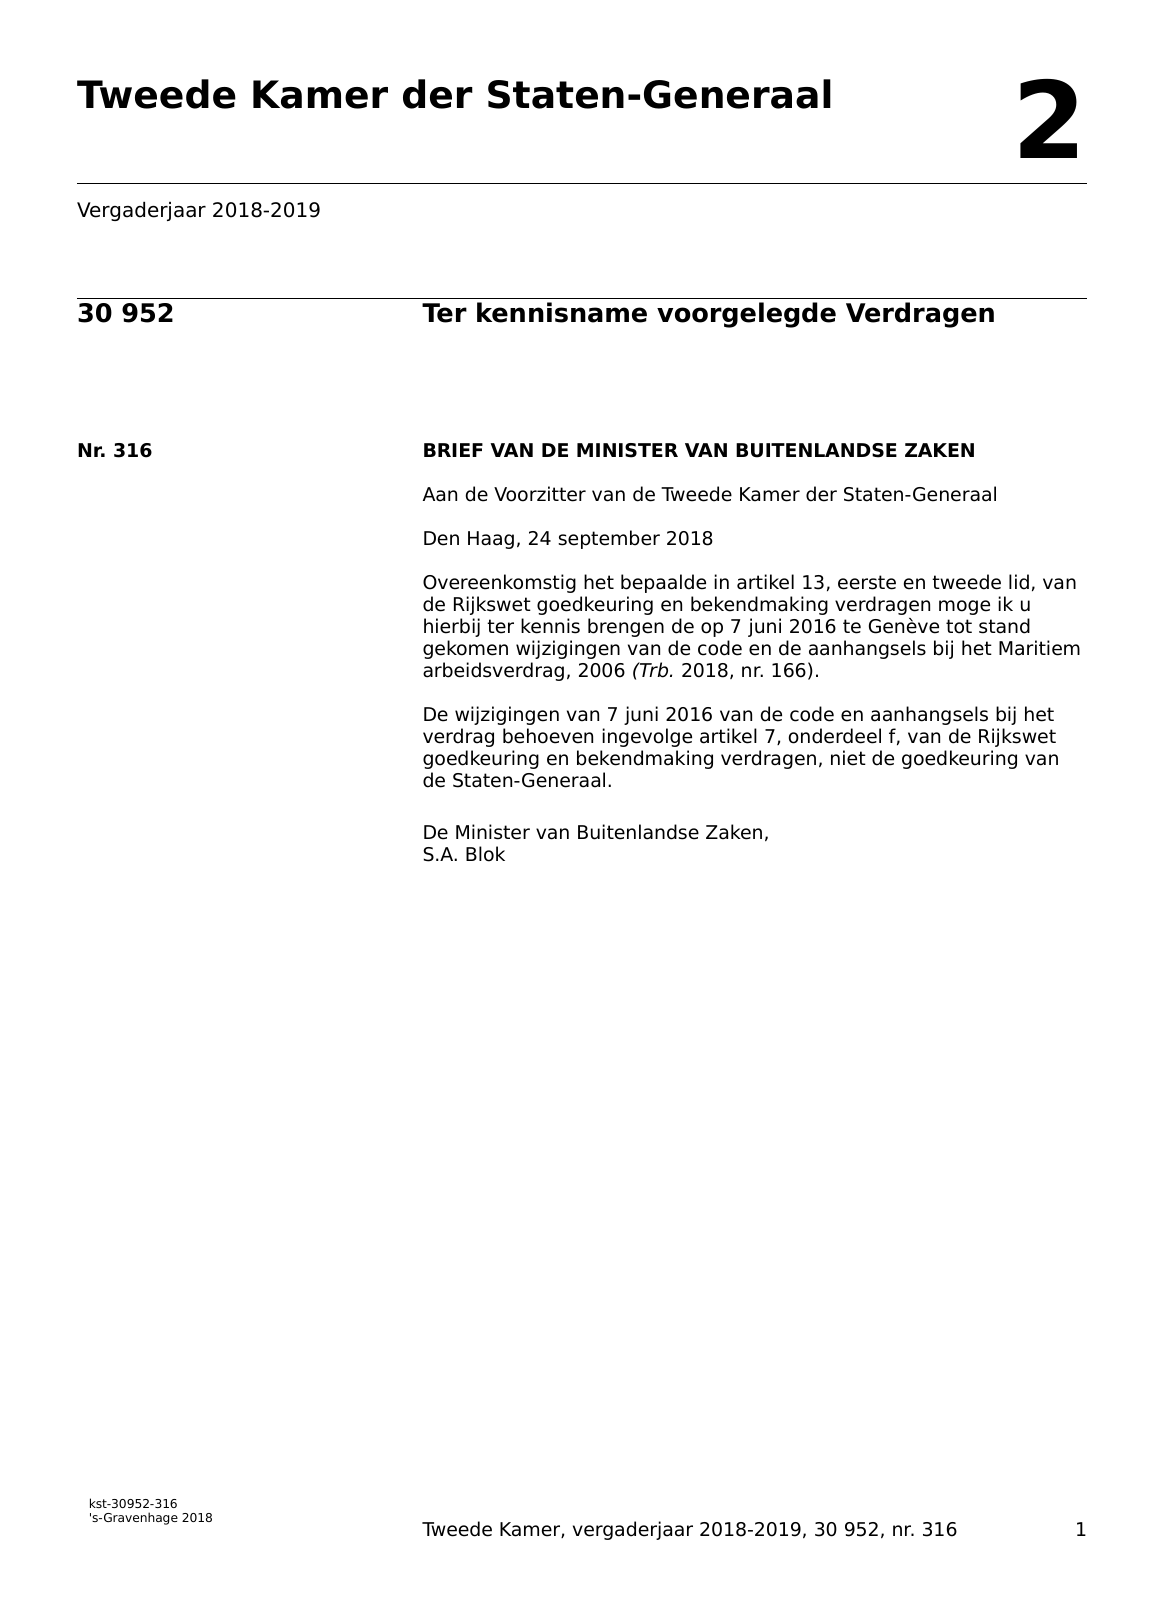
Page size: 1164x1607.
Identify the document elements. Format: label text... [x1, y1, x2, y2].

table_header 2 [886, 59, 1087, 183]
text Aan de Voorzitter van de Tweede Kamer der Staten-Generaal [422, 484, 1087, 506]
text kst-30952-316 [88, 1497, 323, 1511]
text 's-Gravenhage 2018 [88, 1511, 323, 1525]
text Den Haag, 24 september 2018 [422, 528, 1087, 550]
subtitle 30 952 Ter kennisname voorgelegde Verdragen [77, 299, 1087, 329]
text De wijzigingen van 7 juni 2016 van de code en aanhangsels bij het verdrag behoeven ingevolge artikel 7, onderdeel f, van de Rijkswet goedkeuring en bekendmaking verdragen, niet de goedkeuring van de Staten-Generaal. [422, 704, 1087, 792]
text Overeenkomstig het bepaalde in artikel 13, eerste en tweede lid, van de Rijkswet goedkeuring en bekendmaking verdragen moge ik u hierbij ter kennis brengen de op 7 juni 2016 te Genève tot stand gekomen wijzigingen van de code en de aanhangsels bij het Maritiem arbeidsverdrag, 2006 (Trb. 2018, nr. 166). [422, 572, 1087, 682]
text De Minister van Buitenlandse Zaken, S.A. Blok [422, 822, 1087, 866]
table_cell Vergaderjaar 2018-2019 [77, 184, 1087, 298]
table_header Tweede Kamer der Staten-Generaal [77, 59, 886, 183]
subtitle Nr. 316 BRIEF VAN DE MINISTER VAN BUITENLANDSE ZAKEN [77, 440, 1087, 462]
